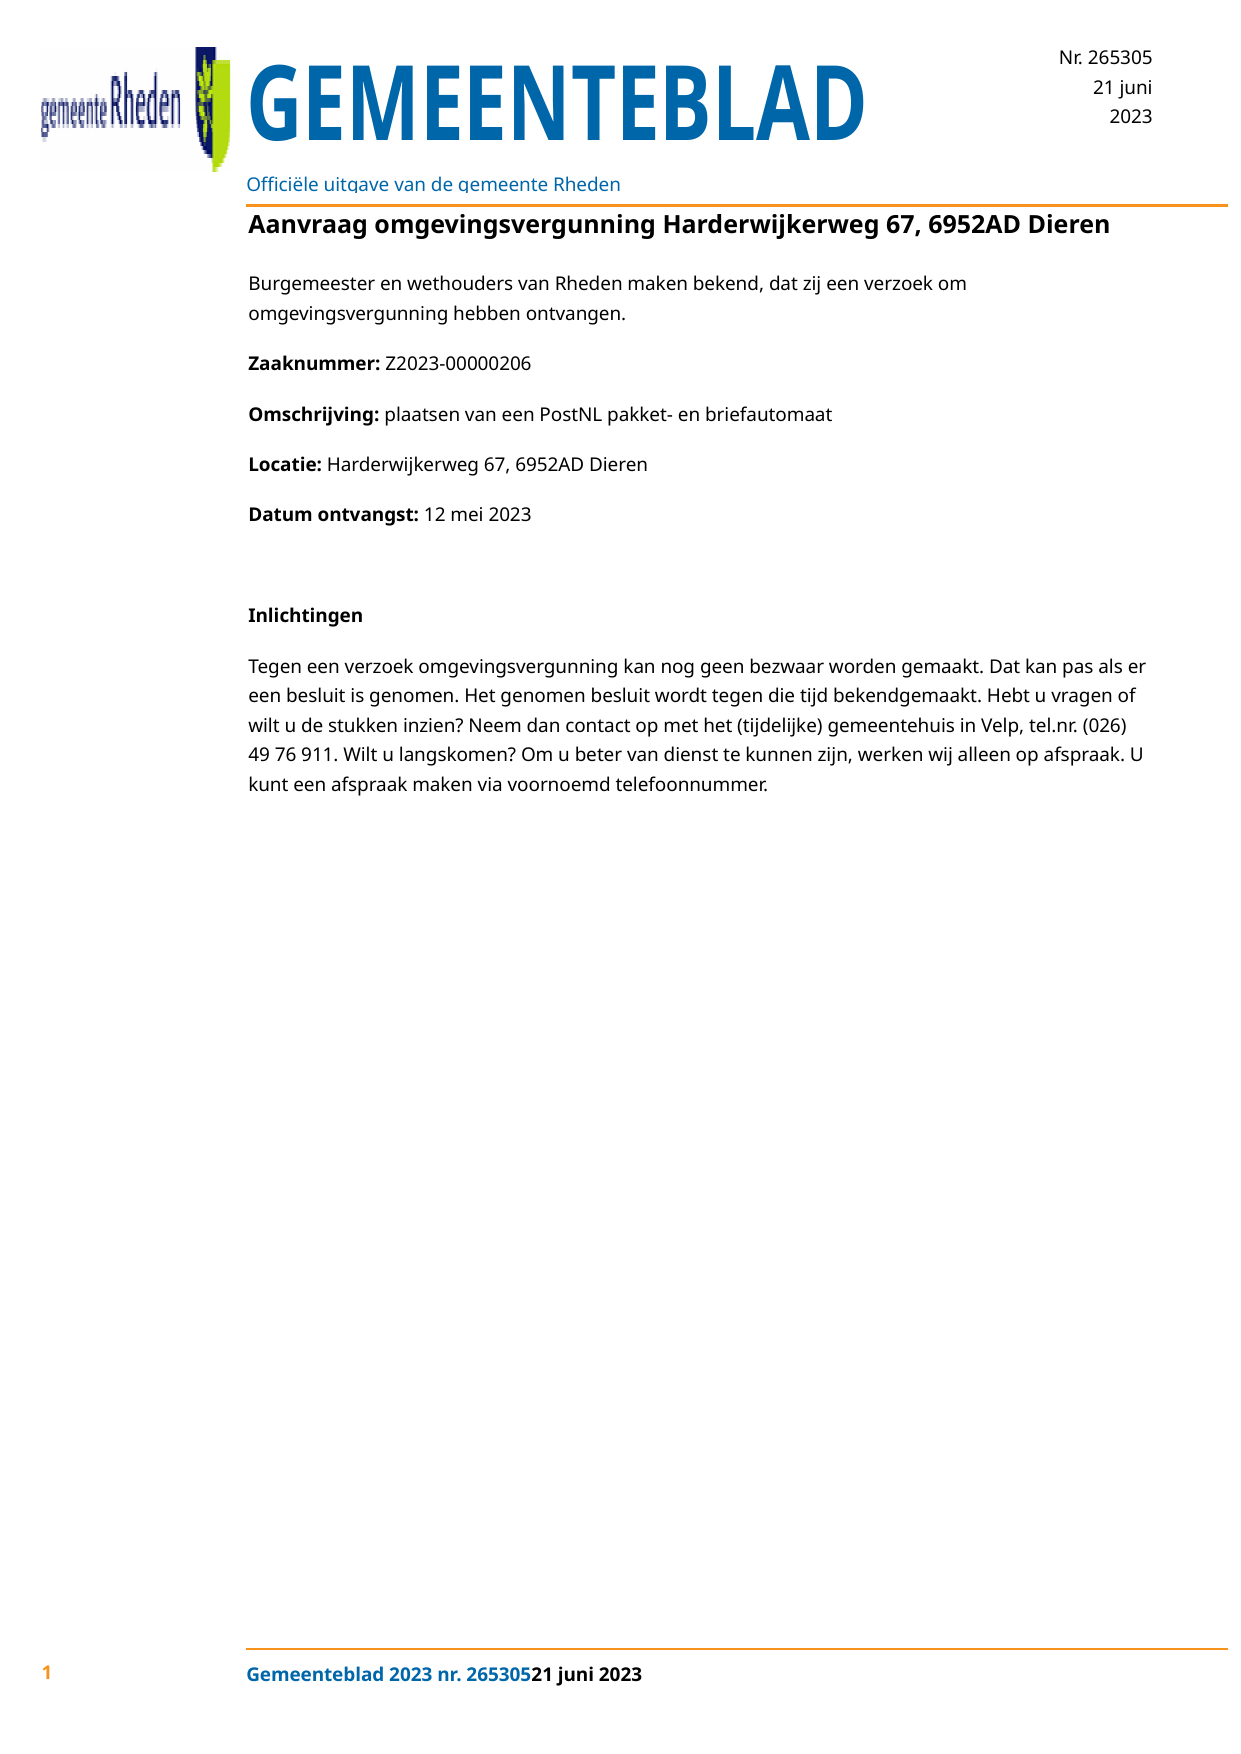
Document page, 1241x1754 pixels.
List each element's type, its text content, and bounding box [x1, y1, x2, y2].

text Locatie: Harderwijkerweg 67, 6952AD Dieren [248, 451, 1152, 477]
text Omschrijving: plaatsen van een PostNL pakket- en briefautomaat [248, 401, 1152, 426]
text Tegen een verzoek omgevingsvergunning kan nog geen bezwaar worden gemaakt. Dat kan pas als er een besluit is genomen. Het genomen besluit wordt tegen die tijd bekendgemaakt. Hebt u vragen of wilt u de stukken inzien? Neem dan contact op met het (tijdelijke) gemeentehuis in Velp, tel.nr. (026) 49 76 911. Wilt u langskomen? Om u beter van dienst te kunnen zijn, werken wij alleen op afspraak. U kunt een afspraak maken via voornoemd telefoonnummer. [248, 653, 1152, 797]
text Zaaknummer: Z2023-00000206 [248, 350, 1152, 376]
text Burgemeester en wethouders van Rheden maken bekend, dat zij een verzoek om omgevingsvergunning hebben ontvangen. [248, 270, 1152, 326]
text Aanvraag omgevingsvergunning Harderwijkerweg 67, 6952AD Dieren [248, 207, 1152, 241]
text Inlichtingen [248, 602, 1152, 628]
picture [41, 47, 231, 172]
text Datum ontvangst: 12 mei 2023 [248, 502, 1152, 527]
